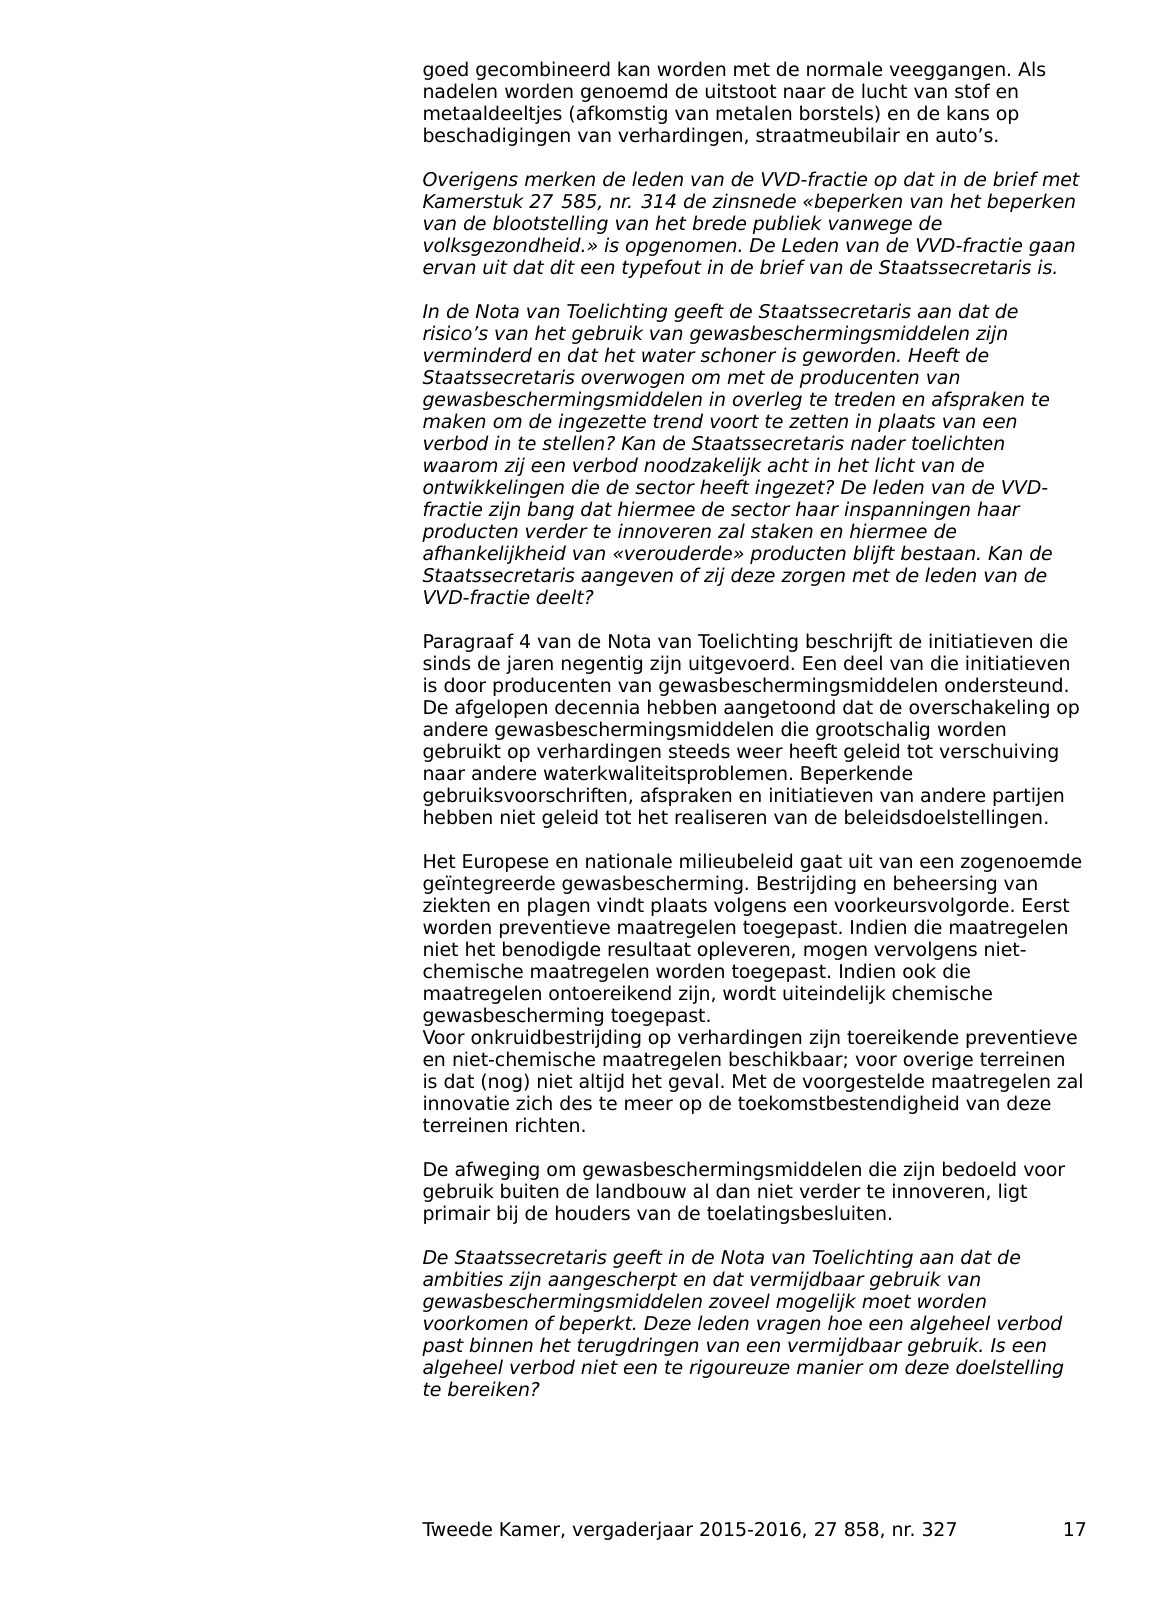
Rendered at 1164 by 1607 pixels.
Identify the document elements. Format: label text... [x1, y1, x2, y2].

text Het Europese en nationale milieubeleid gaat uit van een zogenoemde geïntegreerde gewasbescherming. Bestrijding en beheersing van ziekten en plagen vindt plaats volgens een voorkeursvolgorde. Eerst worden preventieve maatregelen toegepast. Indien die maatregelen niet het benodigde resultaat opleveren, mogen vervolgens niet-chemische maatregelen worden toegepast. Indien ook die maatregelen ontoereikend zijn, wordt uiteindelijk chemische gewasbescherming toegepast. [422, 851, 1087, 1027]
text Overigens merken de leden van de VVD-fractie op dat in de brief met Kamerstuk 27 585, nr. 314 de zinsnede «beperken van het beperken van de blootstelling van het brede publiek vanwege de volksgezondheid.» is opgenomen. De Leden van de VVD-fractie gaan ervan uit dat dit een typefout in de brief van de Staatssecretaris is. [422, 169, 1087, 279]
text De Staatssecretaris geeft in de Nota van Toelichting aan dat de ambities zijn aangescherpt en dat vermijdbaar gebruik van gewasbeschermingsmiddelen zoveel mogelijk moet worden voorkomen of beperkt. Deze leden vragen hoe een algeheel verbod past binnen het terugdringen van een vermijdbaar gebruik. Is een algeheel verbod niet een te rigoureuze manier om deze doelstelling te bereiken? [422, 1247, 1087, 1401]
text In de Nota van Toelichting geeft de Staatssecretaris aan dat de risico’s van het gebruik van gewasbeschermingsmiddelen zijn verminderd en dat het water schoner is geworden. Heeft de Staatssecretaris overwogen om met de producenten van gewasbeschermingsmiddelen in overleg te treden en afspraken te maken om de ingezette trend voort te zetten in plaats van een verbod in te stellen? Kan de Staatssecretaris nader toelichten waarom zij een verbod noodzakelijk acht in het licht van de ontwikkelingen die de sector heeft ingezet? De leden van de VVD-fractie zijn bang dat hiermee de sector haar inspanningen haar producten verder te innoveren zal staken en hiermee de afhankelijkheid van «verouderde» producten blijft bestaan. Kan de Staatssecretaris aangeven of zij deze zorgen met de leden van de VVD-fractie deelt? [422, 301, 1087, 609]
text De afweging om gewasbeschermingsmiddelen die zijn bedoeld voor gebruik buiten de landbouw al dan niet verder te innoveren, ligt primair bij de houders van de toelatingsbesluiten. [422, 1159, 1087, 1225]
text Voor onkruidbestrijding op verhardingen zijn toereikende preventieve en niet-chemische maatregelen beschikbaar; voor overige terreinen is dat (nog) niet altijd het geval. Met de voorgestelde maatregelen zal innovatie zich des te meer op de toekomstbestendigheid van deze terreinen richten. [422, 1027, 1087, 1137]
text goed gecombineerd kan worden met de normale veeggangen. Als nadelen worden genoemd de uitstoot naar de lucht van stof en metaaldeeltjes (afkomstig van metalen borstels) en de kans op beschadigingen van verhardingen, straatmeubilair en auto’s. [422, 59, 1087, 147]
text Paragraaf 4 van de Nota van Toelichting beschrijft de initiatieven die sinds de jaren negentig zijn uitgevoerd. Een deel van die initiatieven is door producenten van gewasbeschermingsmiddelen ondersteund. De afgelopen decennia hebben aangetoond dat de overschakeling op andere gewasbeschermingsmiddelen die grootschalig worden gebruikt op verhardingen steeds weer heeft geleid tot verschuiving naar andere waterkwaliteitsproblemen. Beperkende gebruiksvoorschriften, afspraken en initiatieven van andere partijen hebben niet geleid tot het realiseren van de beleidsdoelstellingen. [422, 631, 1087, 829]
